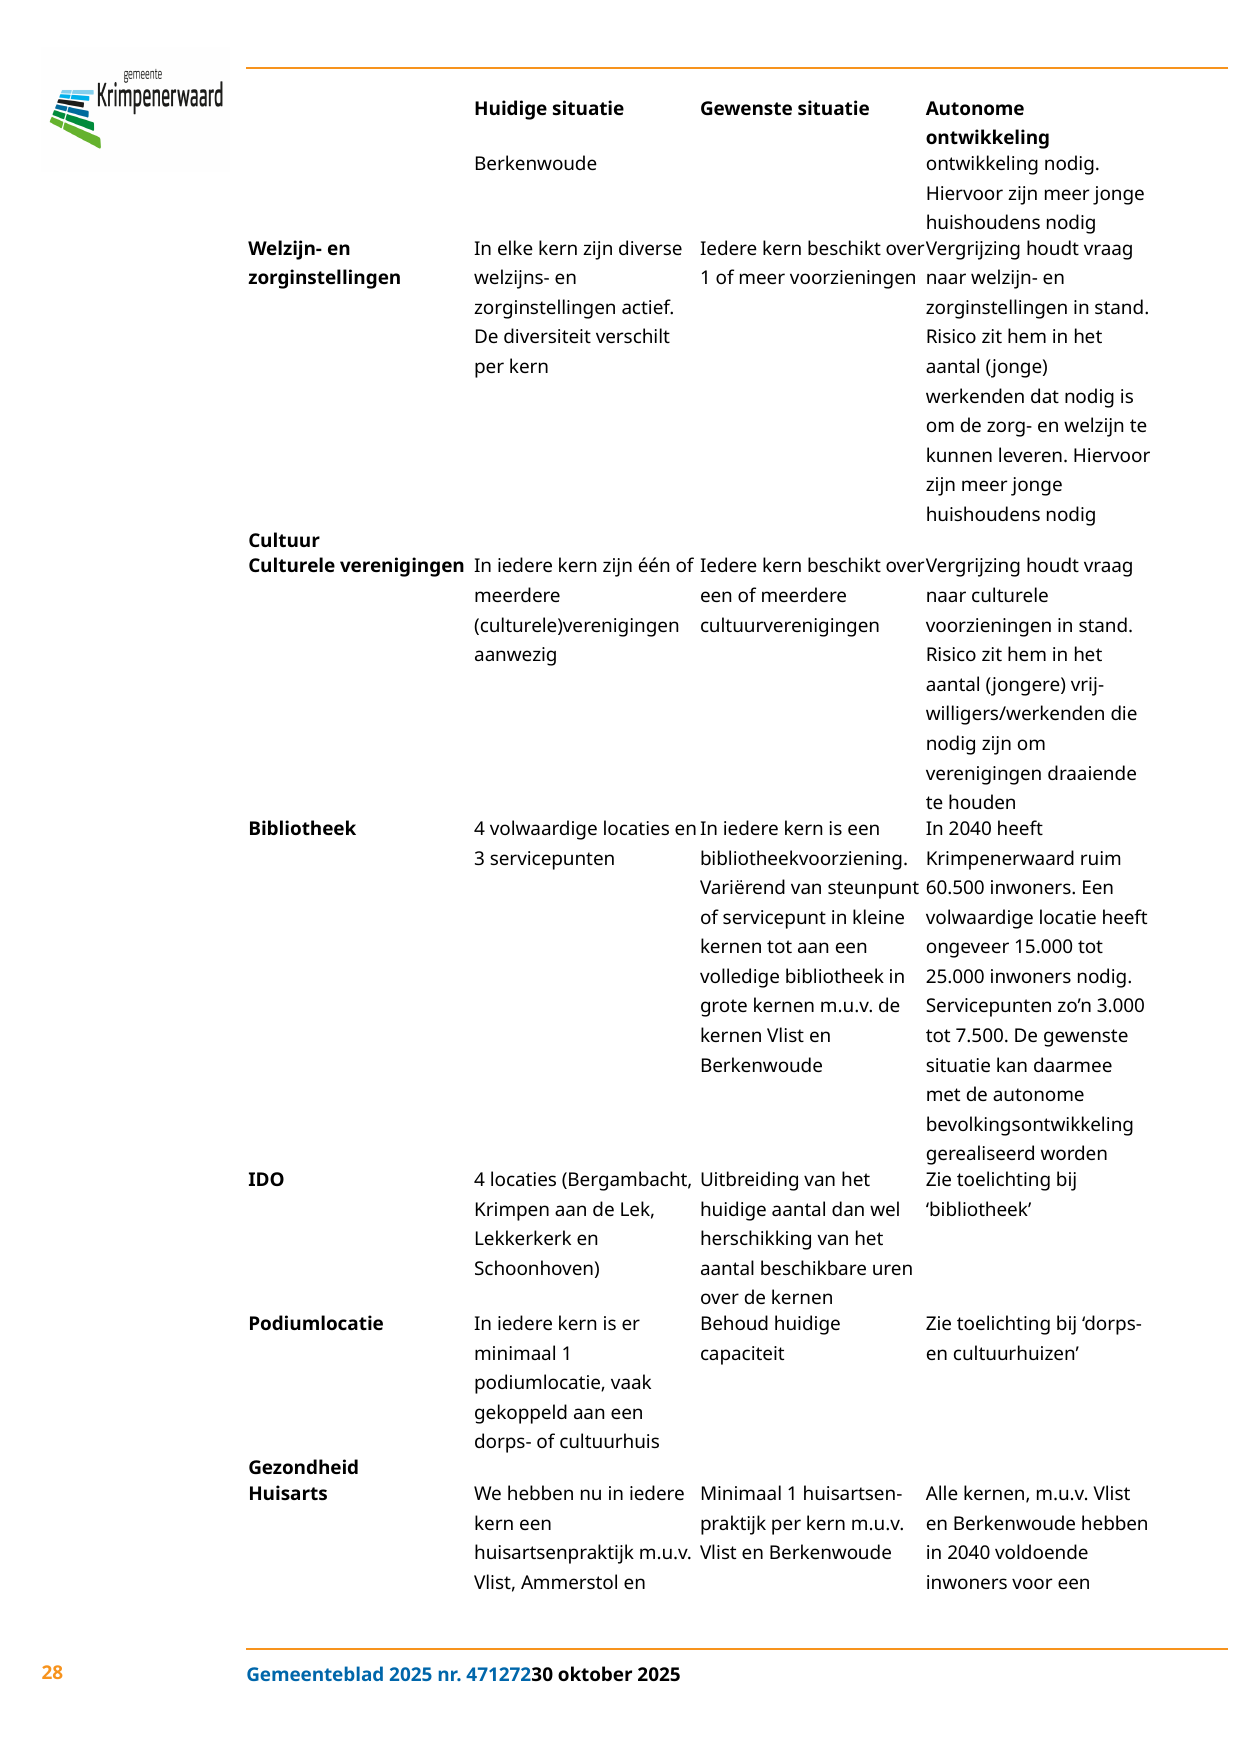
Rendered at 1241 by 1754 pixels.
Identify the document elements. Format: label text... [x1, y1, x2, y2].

table_cell IDO [248, 1166, 474, 1310]
table_cell Zie toelichting bij ‘dorps- en cultuurhuizen’ [926, 1310, 1152, 1454]
table_header Gewenste situatie [700, 95, 926, 150]
table_cell [700, 150, 926, 235]
table_cell Zie toelichting bij ‘bibliotheek’ [926, 1166, 1152, 1310]
table_cell Culturele verenigingen [248, 553, 474, 815]
table_cell Vergrijzing houdt vraag naar culturele voorzieningen in stand. Risico zit hem in het aantal (jongere) vrij­willigers/werkenden die nodig zijn om verenigingen draaiende te houden [926, 553, 1152, 815]
picture [41, 47, 231, 172]
table_header Huidige situatie [474, 95, 700, 150]
table_cell In 2040 heeft Krimpenerwaard ruim 60.500 inwoners. Een volwaardige locatie heeft ongeveer 15.000 tot 25.000 inwoners nodig. Servicepunten zo’n 3.000 tot 7.500. De gewenste situatie kan daarmee met de autonome bevolkings­ontwikkeling gerealiseerd worden [926, 815, 1152, 1166]
table_cell Bibliotheek [248, 815, 474, 1166]
table_cell In iedere kern is een bibliotheekvoorziening. Variërend van steun­punt of servicepunt in kleine kernen tot aan een volledige biblio­theek in grote kernen m.u.v. de kernen Vlist en Berkenwoude [700, 815, 926, 1166]
table_cell Iedere kern beschikt over 1 of meer voorzieningen [700, 235, 926, 527]
table_cell Minimaal 1 huisartsen­praktijk per kern m.u.v. Vlist en Berkenwoude [700, 1480, 926, 1594]
table_cell Gezondheid [248, 1454, 1152, 1480]
table_cell Podiumlocatie [248, 1310, 474, 1454]
table_header [248, 95, 474, 150]
table_cell Iedere kern beschikt over een of meerdere cultuurverenigingen [700, 553, 926, 815]
table_header Autonome ontwikkeling [926, 95, 1152, 150]
table_cell Alle kernen, m.u.v. Vlist en Berken­woude hebben in 2040 voldoende inwoners voor een [926, 1480, 1152, 1594]
table_cell Cultuur [248, 527, 1152, 553]
table_cell [248, 150, 474, 235]
table_cell Welzijn- en zorginstellingen [248, 235, 474, 527]
table_cell Behoud huidige capaciteit [700, 1310, 926, 1454]
table_cell 4 locaties (Bergambacht, Krimpen aan de Lek, Lekkerkerk en Schoonhoven) [474, 1166, 700, 1310]
table_cell We hebben nu in iedere kern een huisartsenpraktijk m.u.v. Vlist, Ammerstol en [474, 1480, 700, 1594]
table_cell Berkenwoude [474, 150, 700, 235]
table_cell Uitbreiding van het huidige aantal dan wel herschikking van het aantal beschikbare uren over de kernen [700, 1166, 926, 1310]
table_cell In iedere kern is er minimaal 1 podiumlocatie, vaak gekoppeld aan een dorps- of cultuurhuis [474, 1310, 700, 1454]
table_cell Huisarts [248, 1480, 474, 1594]
table_cell Vergrijzing houdt vraag naar welzijn- en zorginstellingen in stand. Risico zit hem in het aantal (jonge) werkenden dat nodig is om de zorg- en welzijn te kunnen leveren. Hiervoor zijn meer jonge huishoudens nodig [926, 235, 1152, 527]
table_cell 4 volwaardige locaties en 3 servicepunten [474, 815, 700, 1166]
table_cell In iedere kern zijn één of meerdere (culturele)verenigingen aanwezig [474, 553, 700, 815]
table_cell ontwikkeling nodig. Hiervoor zijn meer jonge huishoudens nodig [926, 150, 1152, 235]
table_cell In elke kern zijn diverse welzijns- en zorginstellingen actief. De diversiteit verschilt per kern [474, 235, 700, 527]
